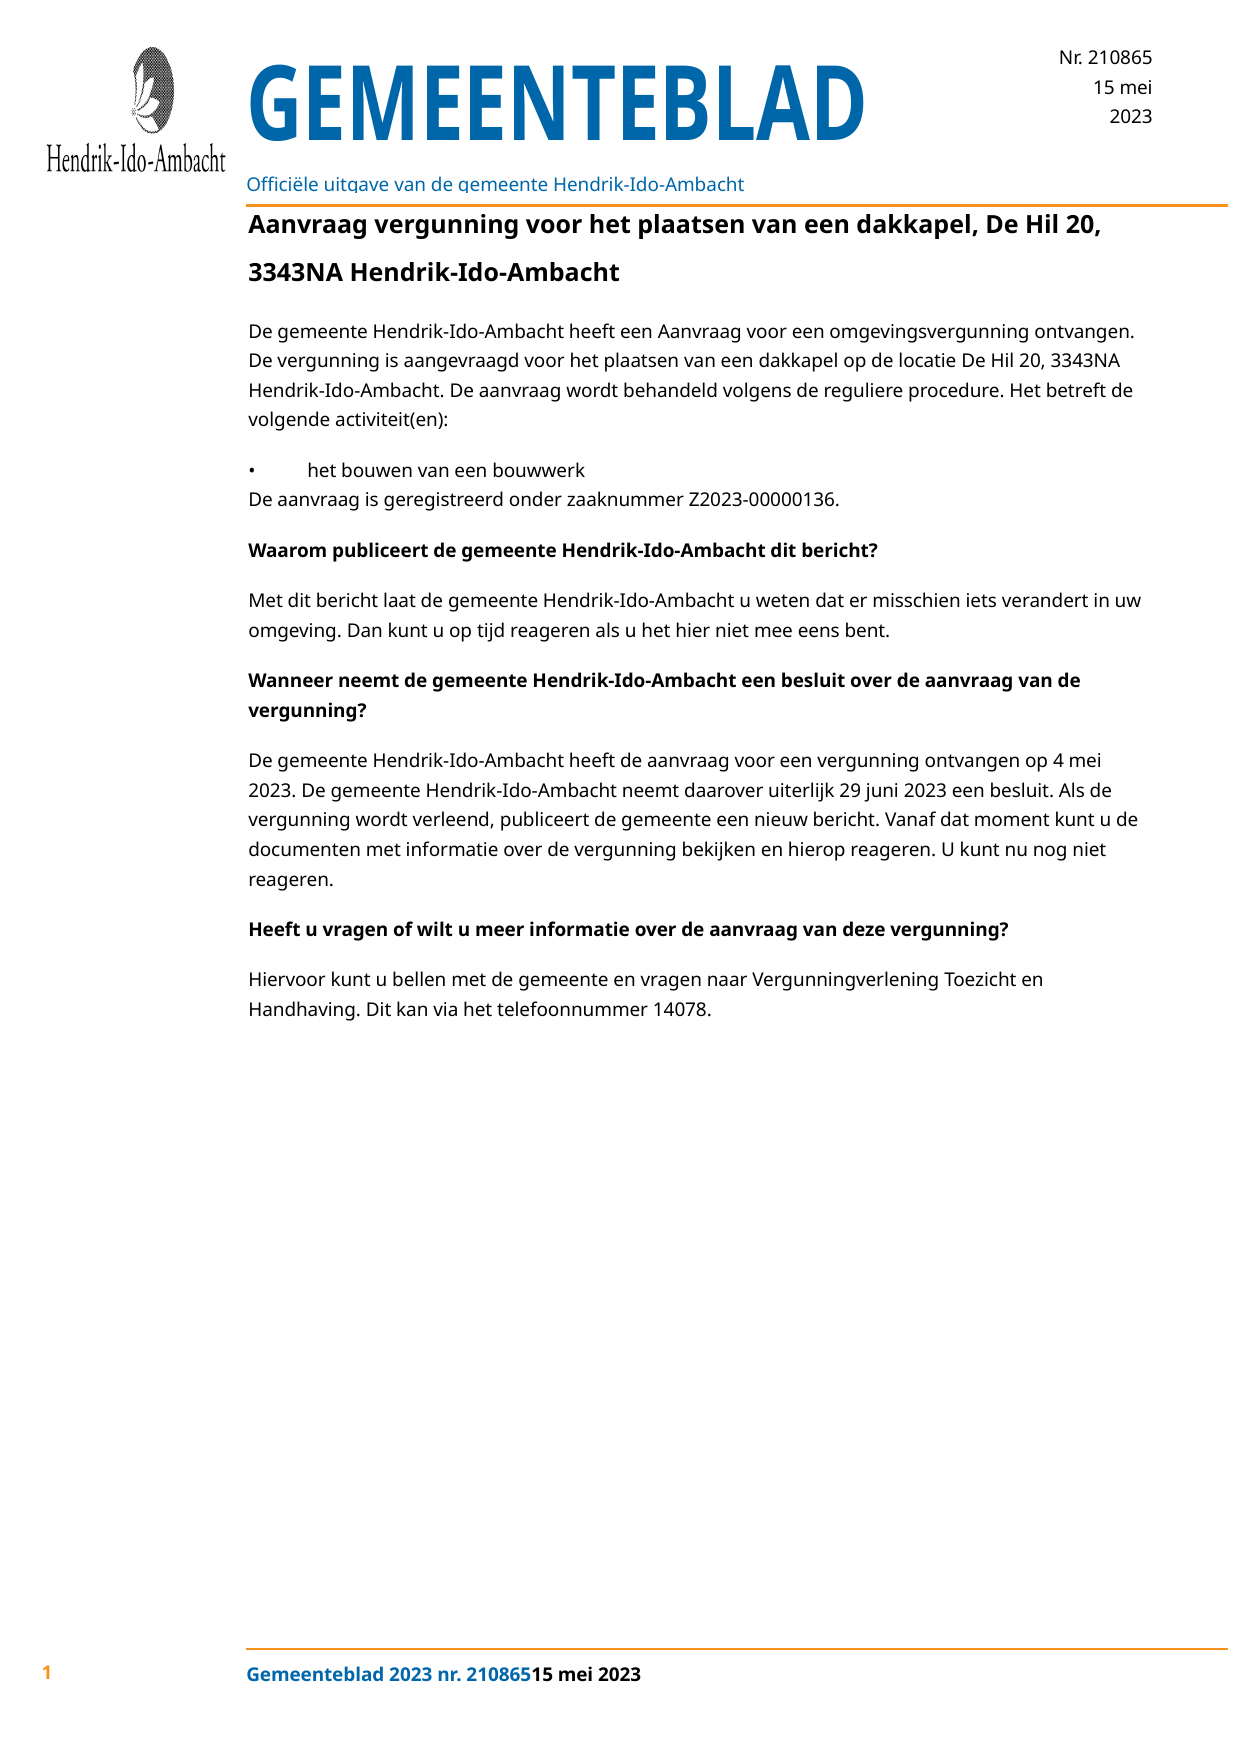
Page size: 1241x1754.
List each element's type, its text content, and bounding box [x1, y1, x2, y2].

text Wanneer neemt de gemeente Hendrik-Ido-Ambacht een besluit over de aanvraag van de vergunning? [248, 667, 1152, 723]
text Aanvraag vergunning voor het plaatsen van een dakkapel, De Hil 20, 3343NA Hendrik-Ido-Ambacht [248, 207, 1152, 288]
text De gemeente Hendrik-Ido-Ambacht heeft een Aanvraag voor een omgevingsvergunning ontvangen. De vergunning is aangevraagd voor het plaatsen van een dakkapel op de locatie De Hil 20, 3343NA Hendrik-Ido-Ambacht. De aanvraag wordt behandeld volgens de reguliere procedure. Het betreft de volgende activiteit(en): [248, 318, 1152, 432]
text Waarom publiceert de gemeente Hendrik-Ido-Ambacht dit bericht? [248, 537, 1152, 563]
text De aanvraag is geregistreerd onder zaaknummer Z2023-00000136. [248, 487, 1152, 512]
text Met dit bericht laat de gemeente Hendrik-Ido-Ambacht u weten dat er misschien iets verandert in uw omgeving. Dan kunt u op tijd reageren als u het hier niet mee eens bent. [248, 587, 1152, 643]
text Heeft u vragen of wilt u meer informatie over de aanvraag van deze vergunning? [248, 916, 1152, 942]
text Hiervoor kunt u bellen met de gemeente en vragen naar Vergunningverlening Toezicht en Handhaving. Dit kan via het telefoonnummer 14078. [248, 967, 1152, 1022]
picture [41, 47, 231, 172]
text De gemeente Hendrik-Ido-Ambacht heeft de aanvraag voor een vergunning ontvangen op 4 mei 2023. De gemeente Hendrik-Ido-Ambacht neemt daarover uiterlijk 29 juni 2023 een besluit. Als de vergunning wordt verleend, publiceert de gemeente een nieuw bericht. Vanaf dat moment kunt u de documenten met informatie over de vergunning bekijken en hierop reageren. U kunt nu nog niet reageren. [248, 747, 1152, 892]
list het bouwen van een bouwwerk [248, 457, 1152, 483]
